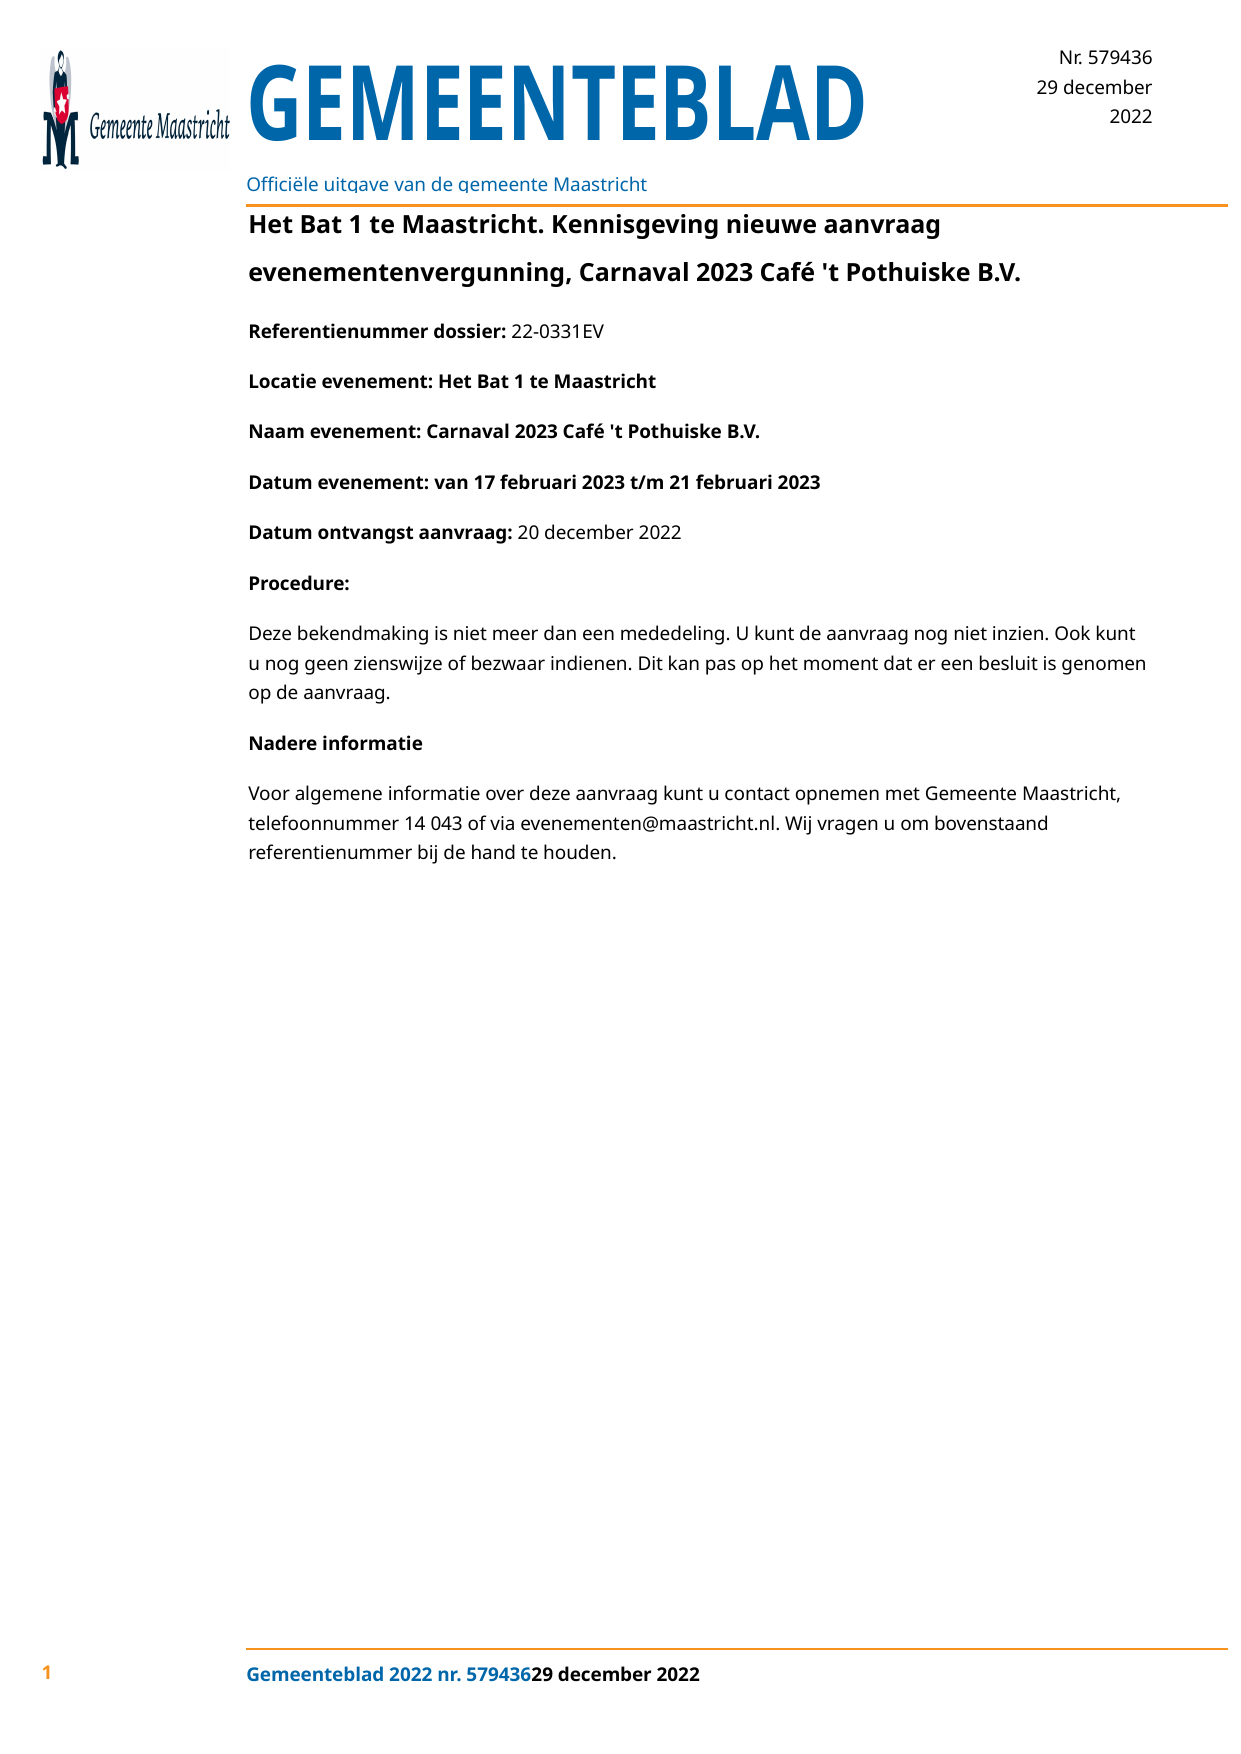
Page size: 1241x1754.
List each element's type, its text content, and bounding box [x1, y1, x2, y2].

text Locatie evenement: Het Bat 1 te Maastricht [248, 368, 1152, 394]
text Voor algemene informatie over deze aanvraag kunt u contact opnemen met Gemeente Maastricht, telefoonnummer 14 043 of via evenementen@maastricht.nl. Wij vragen u om bovenstaand referentienummer bij de hand te houden. [248, 780, 1152, 865]
text Referentienummer dossier: 22-0331EV [248, 318, 1152, 344]
text Datum ontvangst aanvraag: 20 december 2022 [248, 519, 1152, 545]
text Nadere informatie [248, 730, 1152, 756]
text Datum evenement: van 17 februari 2023 t/m 21 februari 2023 [248, 469, 1152, 495]
text Deze bekendmaking is niet meer dan een mededeling. U kunt de aanvraag nog niet inzien. Ook kunt u nog geen zienswijze of bezwaar indienen. Dit kan pas op het moment dat er een besluit is genomen op de aanvraag. [248, 620, 1152, 705]
text Naam evenement: Carnaval 2023 Café 't Pothuiske B.V. [248, 419, 1152, 444]
picture [41, 47, 231, 172]
text Procedure: [248, 570, 1152, 596]
text Het Bat 1 te Maastricht. Kennisgeving nieuwe aanvraag evenementenvergunning, Carnaval 2023 Café 't Pothuiske B.V. [248, 207, 1152, 288]
